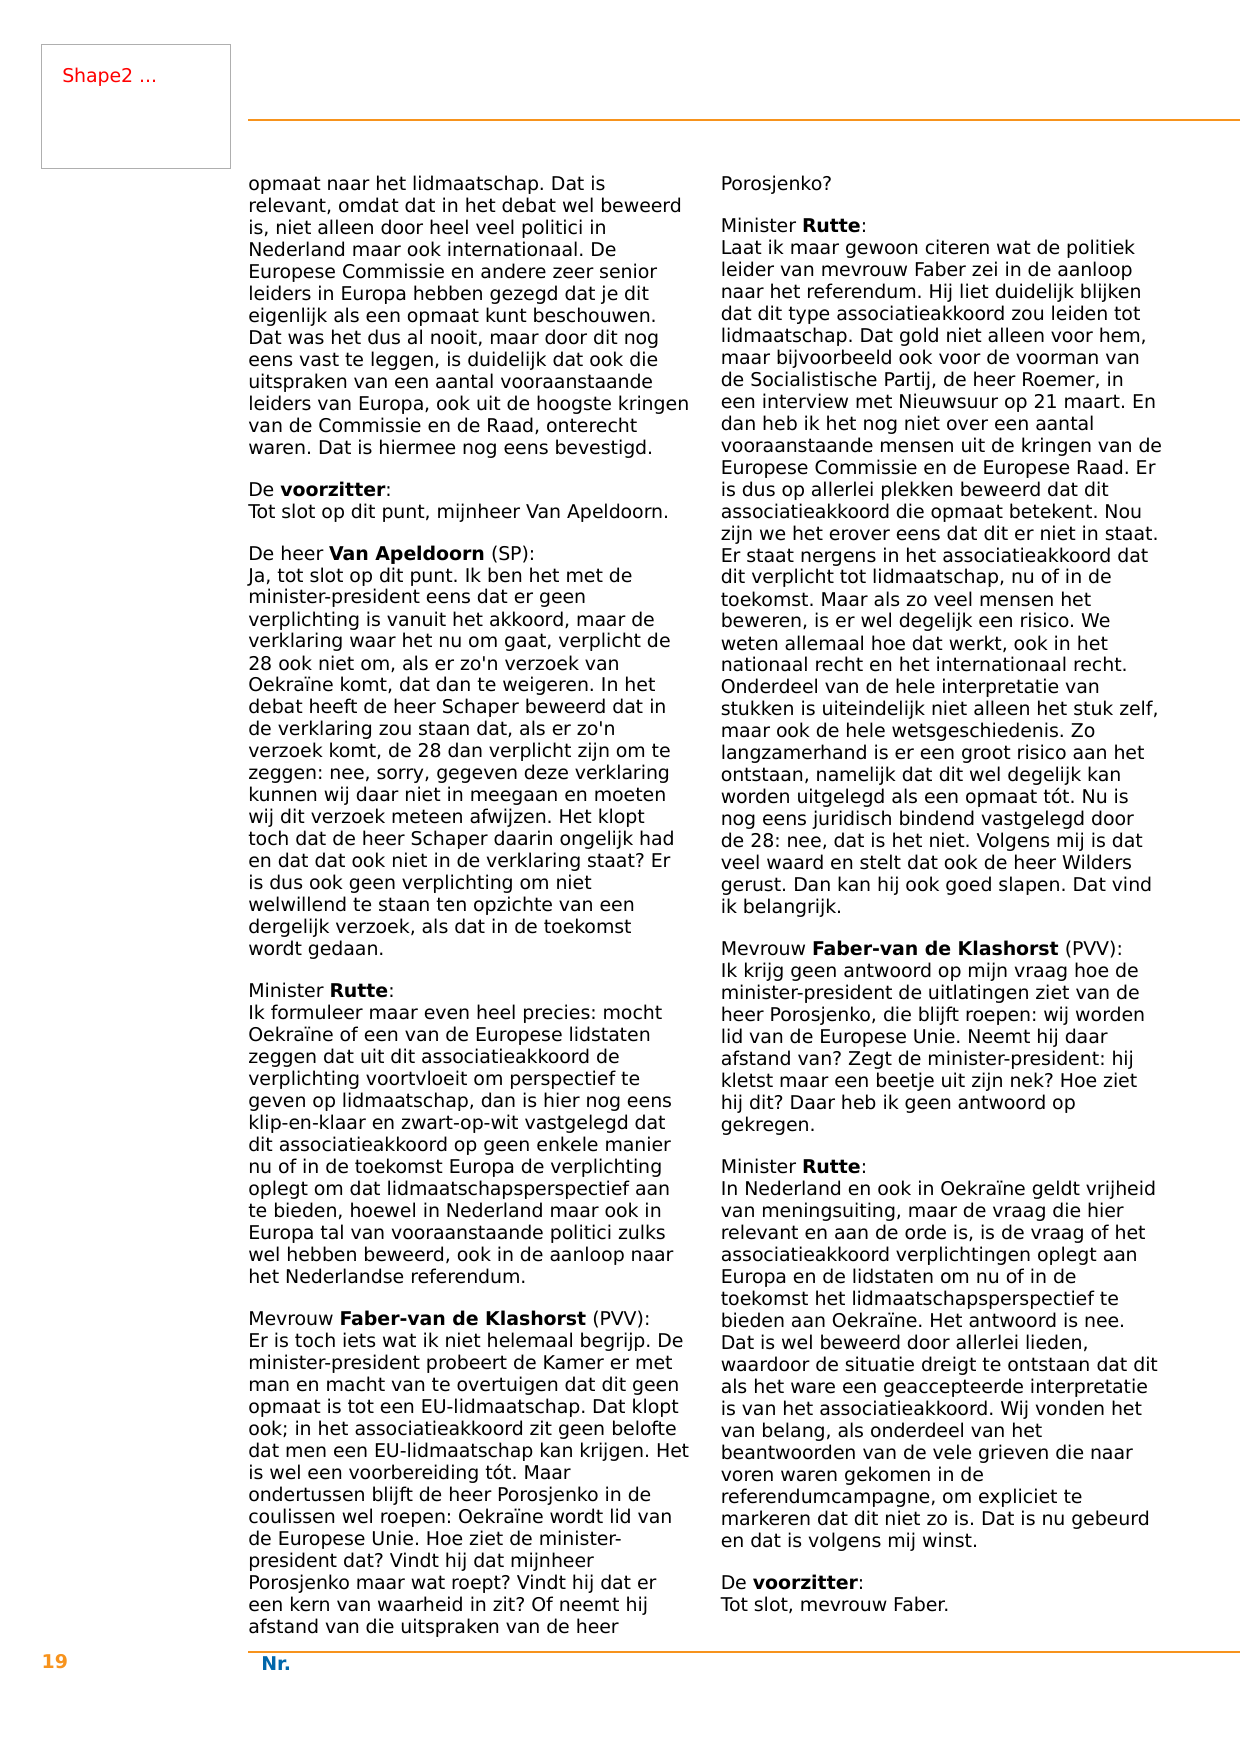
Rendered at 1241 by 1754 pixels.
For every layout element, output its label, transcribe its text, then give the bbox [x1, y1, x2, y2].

text Ja, tot slot op dit punt. Ik ben het met de minister-president eens dat er geen verplichting is vanuit het akkoord, maar de verklaring waar het nu om gaat, verplicht de 28 ook niet om, als er zo'n verzoek van Oekraïne komt, dat dan te weigeren. In het debat heeft de heer Schaper beweerd dat in de verklaring zou staan dat, als er zo'n verzoek komt, de 28 dan verplicht zijn om te zeggen: nee, sorry, gegeven deze verklaring kunnen wij daar niet in meegaan en moeten wij dit verzoek meteen afwijzen. Het klopt toch dat de heer Schaper daarin ongelijk had en dat dat ook niet in de verklaring staat? Er is dus ook geen verplichting om niet welwillend te staan ten opzichte van een dergelijk verzoek, als dat in de toekomst wordt gedaan. [248, 564, 691, 960]
text Er is toch iets wat ik niet helemaal begrijp. De minister-president probeert de Kamer er met man en macht van te overtuigen dat dit geen opmaat is tot een EU-lidmaatschap. Dat klopt ook; in het associatieakkoord zit geen belofte dat men een EU-lidmaatschap kan krijgen. Het is wel een voorbereiding tót. Maar ondertussen blijft de heer Porosjenko in de coulissen wel roepen: Oekraïne wordt lid van de Europese Unie. Hoe ziet de minister-president dat? Vindt hij dat mijnheer Porosjenko maar wat roept? Vindt hij dat er een kern van waarheid in zit? Of neemt hij afstand van die uitspraken van de heer [248, 1330, 691, 1637]
text Minister Rutte: [248, 980, 691, 1002]
text Laat ik maar gewoon citeren wat de politiek leider van mevrouw Faber zei in de aanloop naar het referendum. Hij liet duidelijk blijken dat dit type associatieakkoord zou leiden tot lidmaatschap. Dat gold niet alleen voor hem, maar bijvoorbeeld ook voor de voorman van de Socialistische Partij, de heer Roemer, in een interview met Nieuwsuur op 21 maart. En dan heb ik het nog niet over een aantal vooraanstaande mensen uit de kringen van de Europese Commissie en de Europese Raad. Er is dus op allerlei plekken beweerd dat dit associatieakkoord die opmaat betekent. Nou zijn we het erover eens dat dit er niet in staat. Er staat nergens in het associatieakkoord dat dit verplicht tot lidmaatschap, nu of in de toekomst. Maar als zo veel mensen het beweren, is er wel degelijk een risico. We weten allemaal hoe dat werkt, ook in het nationaal recht en het internationaal recht. Onderdeel van de hele interpretatie van stukken is uiteindelijk niet alleen het stuk zelf, maar ook de hele wetsgeschiedenis. Zo langzamerhand is er een groot risico aan het ontstaan, namelijk dat dit wel degelijk kan worden uitgelegd als een opmaat tót. Nu is nog eens juridisch bindend vastgelegd door de 28: nee, dat is het niet. Volgens mij is dat veel waard en stelt dat ook de heer Wilders gerust. Dan kan hij ook goed slapen. Dat vind ik belangrijk. [721, 237, 1163, 918]
text Porosjenko? [721, 173, 1163, 195]
text De heer Van Apeldoorn (SP): [248, 542, 691, 564]
text opmaat naar het lidmaatschap. Dat is relevant, omdat dat in het debat wel beweerd is, niet alleen door heel veel politici in Nederland maar ook internationaal. De Europese Commissie en andere zeer senior leiders in Europa hebben gezegd dat je dit eigenlijk als een opmaat kunt beschouwen. Dat was het dus al nooit, maar door dit nog eens vast te leggen, is duidelijk dat ook die uitspraken van een aantal vooraanstaande leiders van Europa, ook uit de hoogste kringen van de Commissie en de Raad, onterecht waren. Dat is hiermee nog eens bevestigd. [248, 173, 691, 458]
text De voorzitter: [248, 478, 691, 501]
text Mevrouw Faber-van de Klashorst (PVV): [248, 1308, 691, 1330]
text Tot slot op dit punt, mijnheer Van Apeldoorn. [248, 501, 691, 522]
text Ik formuleer maar even heel precies: mocht Oekraïne of een van de Europese lidstaten zeggen dat uit dit associatieakkoord de verplichting voortvloeit om perspectief te geven op lidmaatschap, dan is hier nog eens klip-en-klaar en zwart-op-wit vastgelegd dat dit associatieakkoord op geen enkele manier nu of in de toekomst Europa de verplichting oplegt om dat lidmaatschapsperspectief aan te bieden, hoewel in Nederland maar ook in Europa tal van vooraanstaande politici zulks wel hebben beweerd, ook in de aanloop naar het Nederlandse referendum. [248, 1002, 691, 1288]
text Mevrouw Faber-van de Klashorst (PVV): [721, 938, 1163, 960]
text In Nederland en ook in Oekraïne geldt vrijheid van meningsuiting, maar de vraag die hier relevant en aan de orde is, is de vraag of het associatieakkoord verplichtingen oplegt aan Europa en de lidstaten om nu of in de toekomst het lidmaatschapsperspectief te bieden aan Oekraïne. Het antwoord is nee. Dat is wel beweerd door allerlei lieden, waardoor de situatie dreigt te ontstaan dat dit als het ware een geaccepteerde interpretatie is van het associatieakkoord. Wij vonden het van belang, als onderdeel van het beantwoorden van de vele grieven die naar voren waren gekomen in de referendumcampagne, om expliciet te markeren dat dit niet zo is. Dat is nu gebeurd en dat is volgens mij winst. [721, 1178, 1163, 1552]
text Minister Rutte: [721, 1156, 1163, 1178]
text Ik krijg geen antwoord op mijn vraag hoe de minister-president de uitlatingen ziet van de heer Porosjenko, die blijft roepen: wij worden lid van de Europese Unie. Neemt hij daar afstand van? Zegt de minister-president: hij kletst maar een beetje uit zijn nek? Hoe ziet hij dit? Daar heb ik geen antwoord op gekregen. [721, 960, 1163, 1136]
text De voorzitter: [721, 1572, 1163, 1593]
text Tot slot, mevrouw Faber. [721, 1593, 1163, 1616]
text Minister Rutte: [721, 215, 1163, 237]
